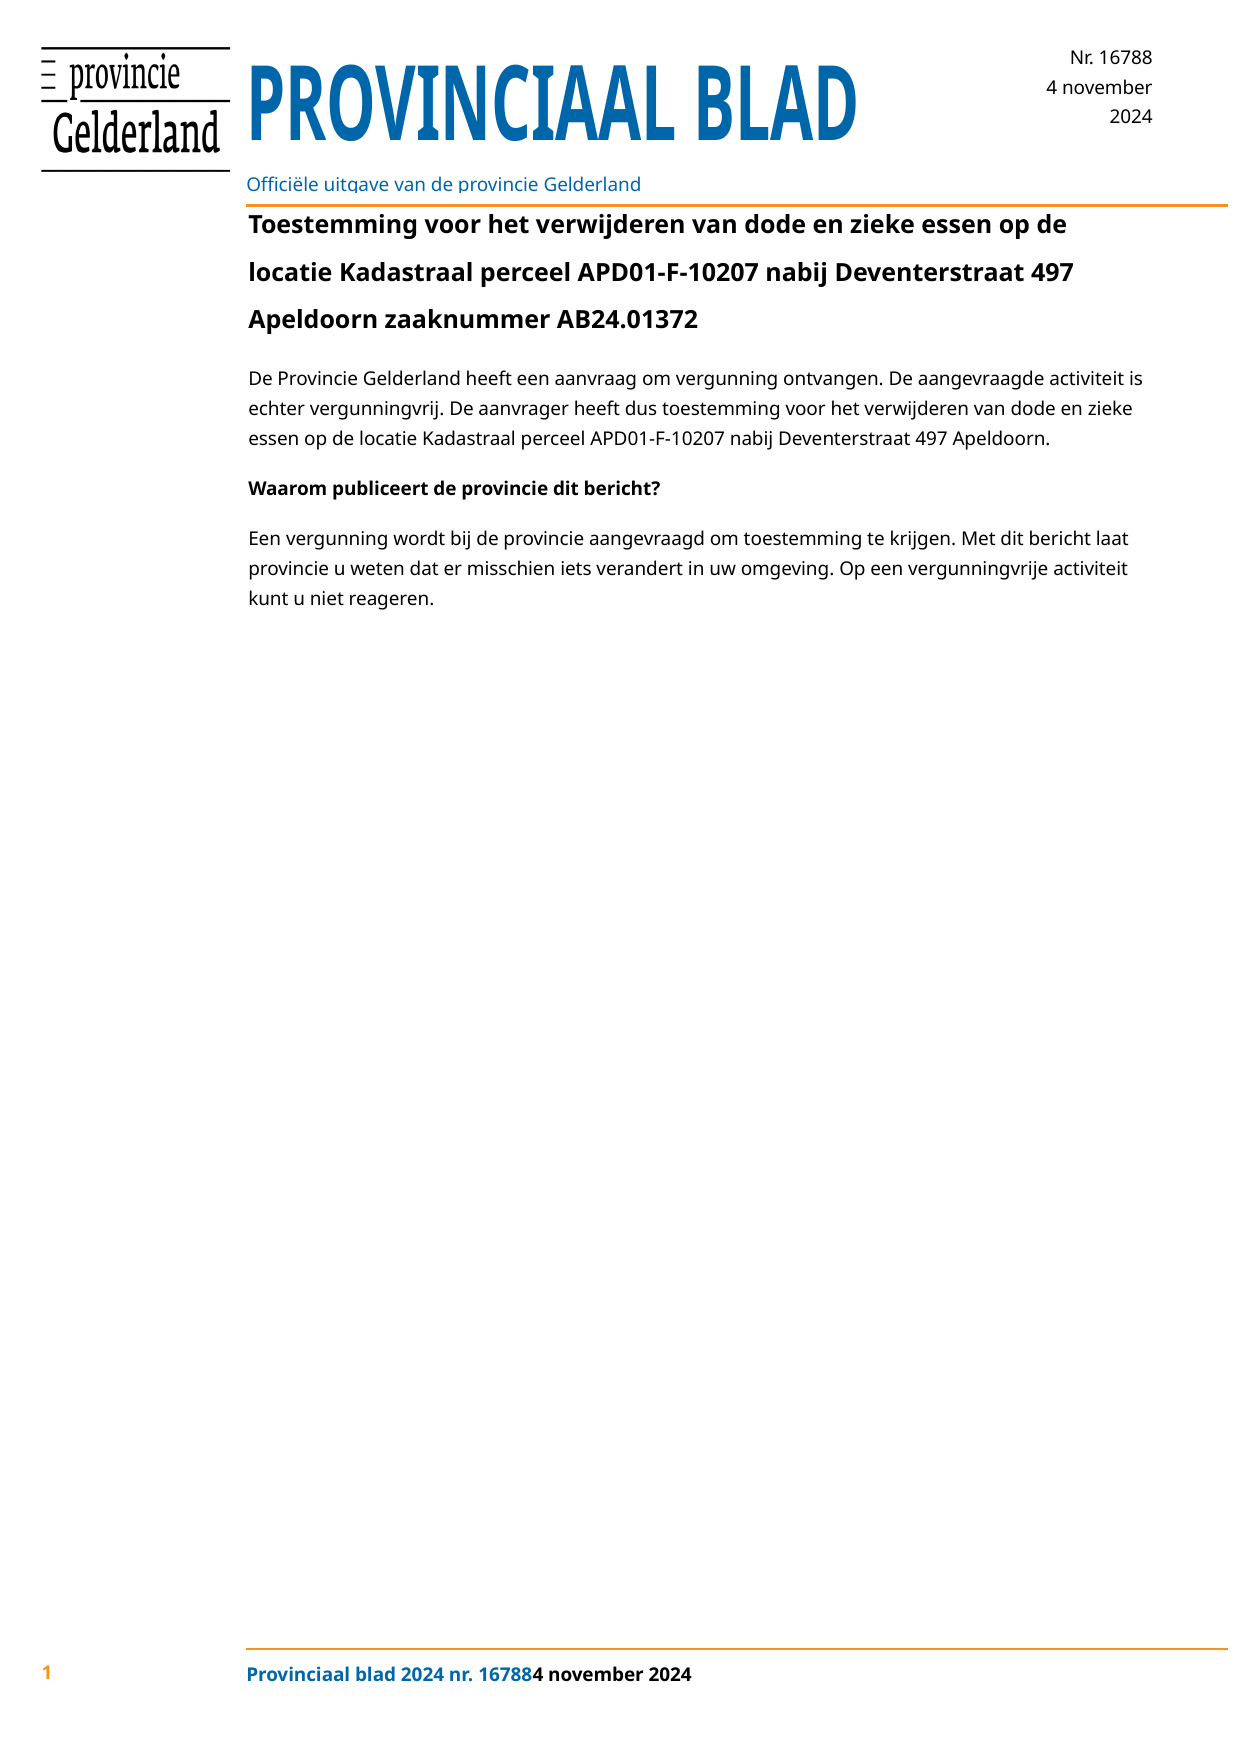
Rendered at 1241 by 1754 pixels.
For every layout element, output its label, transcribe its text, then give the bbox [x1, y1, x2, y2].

text De Provincie Gelderland heeft een aanvraag om vergunning ontvangen. De aangevraagde activiteit is echter vergunningvrij. De aanvrager heeft dus toestemming voor het verwijderen van dode en zieke essen op de locatie Kadastraal perceel APD01-F-10207 nabij Deventerstraat 497 Apeldoorn. [248, 366, 1152, 450]
text Toestemming voor het verwijderen van dode en zieke essen op de locatie Kadastraal perceel APD01-F-10207 nabij Deventerstraat 497 Apeldoorn zaaknummer AB24.01372 [248, 207, 1152, 336]
picture [41, 47, 231, 172]
text Waarom publiceert de provincie dit bericht? [248, 475, 1152, 501]
text Een vergunning wordt bij de provincie aangevraagd om toestemming te krijgen. Met dit bericht laat provincie u weten dat er misschien iets verandert in uw omgeving. Op een vergunningvrije activiteit kunt u niet reageren. [248, 526, 1152, 610]
